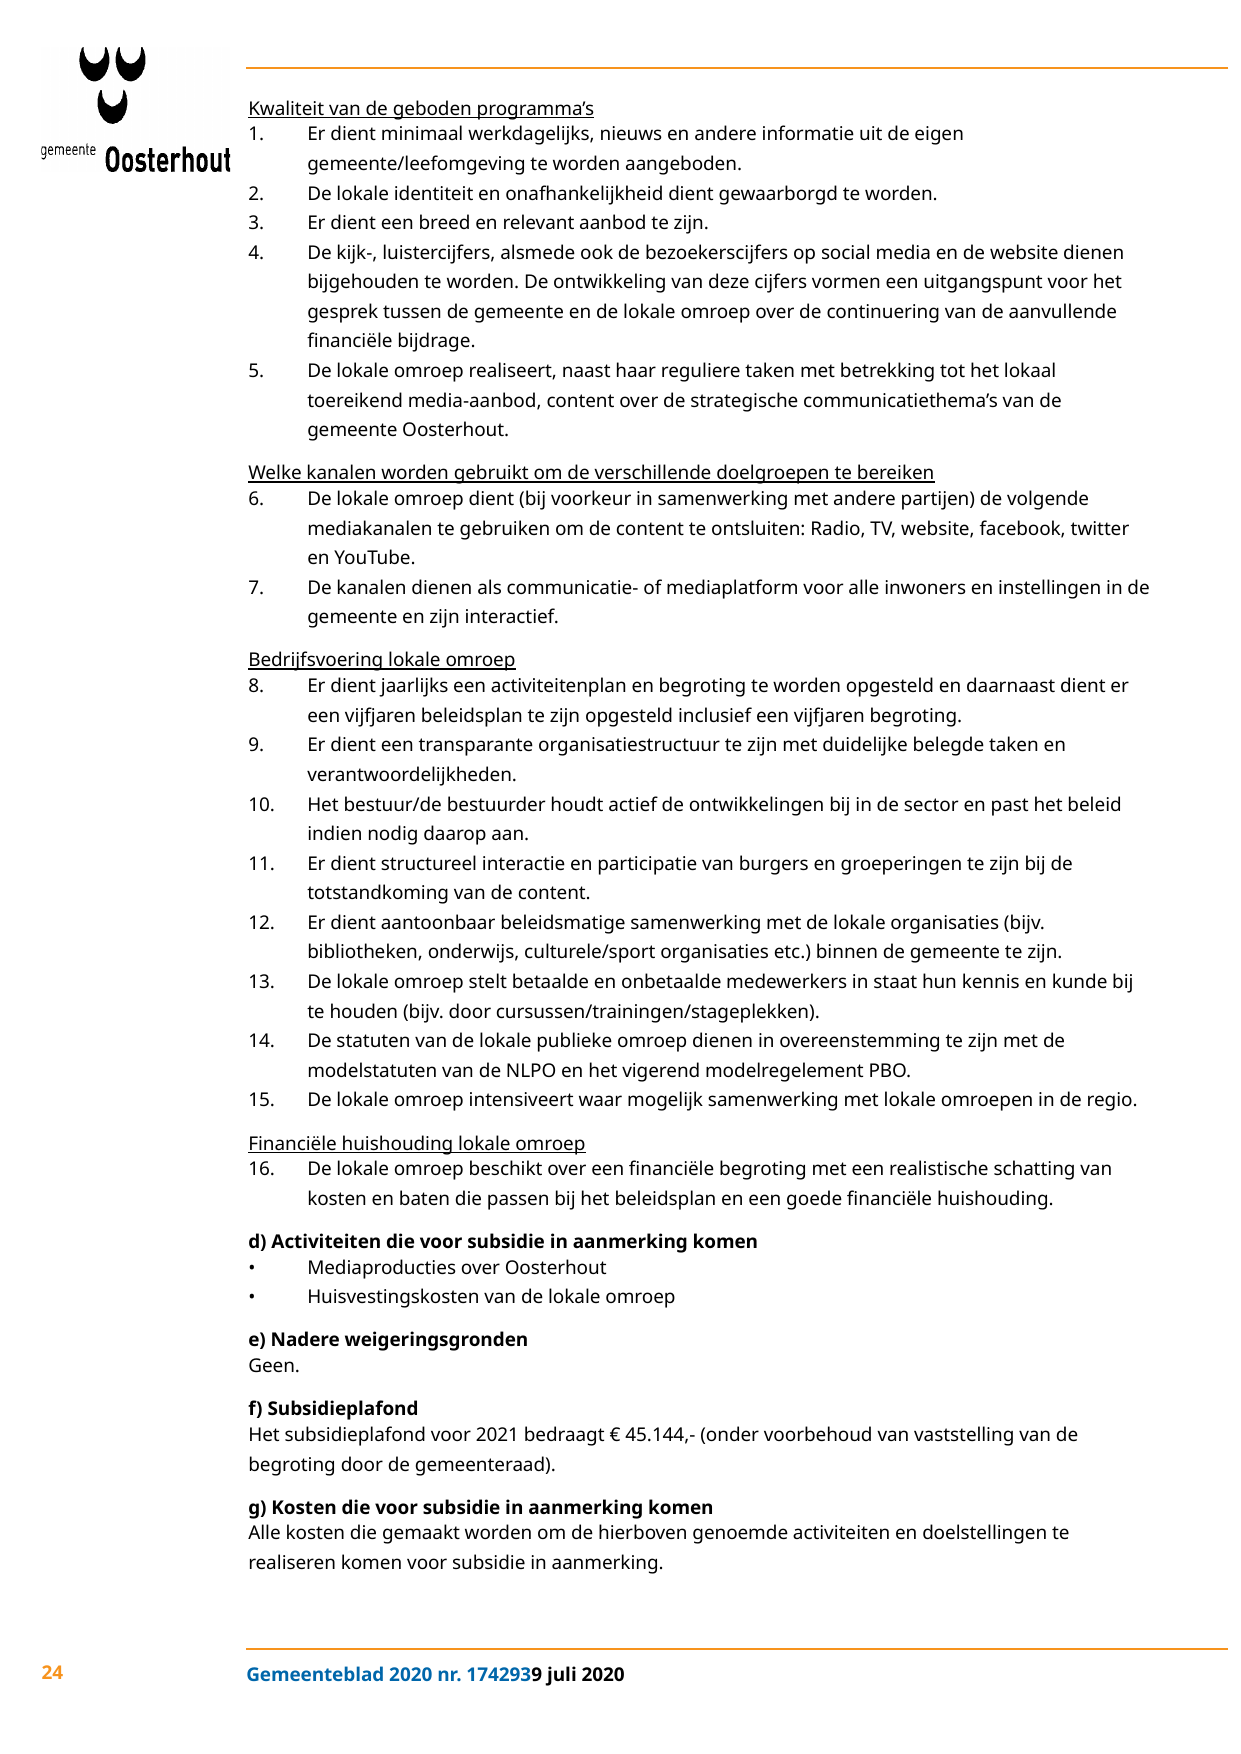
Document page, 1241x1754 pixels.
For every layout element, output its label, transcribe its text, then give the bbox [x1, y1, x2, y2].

list Er dient structureel interactie en participatie van burgers en groeperingen te zijn bij de totstandkoming van de content. [248, 850, 1152, 905]
list De lokale omroep beschikt over een financiële begroting met een realistische schatting van kosten en baten die passen bij het beleidsplan en een goede financiële huishouding. [248, 1155, 1152, 1211]
list De lokale omroep dient (bij voorkeur in samenwerking met andere partijen) de volgende mediakanalen te gebruiken om de content te ontsluiten: Radio, TV, website, facebook, twitter en YouTube. [248, 485, 1152, 570]
list Er dient een transparante organisatiestructuur te zijn met duidelijke belegde taken en verantwoordelijkheden. [248, 732, 1152, 787]
text d) Activiteiten die voor subsidie in aanmerking komen [248, 1228, 1152, 1254]
list Er dient een breed en relevant aanbod te zijn. [248, 209, 1152, 235]
list De kijk-, luistercijfers, alsmede ook de bezoekerscijfers op social media en de website dienen bijgehouden te worden. De ontwikkeling van deze cijfers vormen een uitgangspunt voor het gesprek tussen de gemeente en de lokale omroep over de continuering van de aanvullende financiële bijdrage. [248, 239, 1152, 353]
text Geen. [248, 1352, 1152, 1378]
list Mediaproducties over Oosterhout [248, 1254, 1152, 1279]
text g) Kosten die voor subsidie in aanmerking komen [248, 1494, 1152, 1519]
list De lokale omroep intensiveert waar mogelijk samenwerking met lokale omroepen in de regio. [248, 1087, 1152, 1112]
picture [41, 47, 231, 172]
list De lokale identiteit en onafhankelijkheid dient gewaarborgd te worden. [248, 180, 1152, 205]
text Kwaliteit van de geboden programma’s [248, 95, 1152, 121]
text Welke kanalen worden gebruikt om de verschillende doelgroepen te bereiken [248, 459, 1152, 485]
list Er dient jaarlijks een activiteitenplan en begroting te worden opgesteld en daarnaast dient er een vijfjaren beleidsplan te zijn opgesteld inclusief een vijfjaren begroting. [248, 672, 1152, 728]
list Huisvestingskosten van de lokale omroep [248, 1283, 1152, 1309]
text Het subsidieplafond voor 2021 bedraagt € 45.144,- (onder voorbehoud van vaststelling van de begroting door de gemeenteraad). [248, 1421, 1152, 1476]
list De lokale omroep stelt betaalde en onbetaalde medewerkers in staat hun kennis en kunde bij te houden (bijv. door cursussen/trainingen/stageplekken). [248, 968, 1152, 1023]
text Financiële huishouding lokale omroep [248, 1130, 1152, 1155]
list De lokale omroep realiseert, naast haar reguliere taken met betrekking tot het lokaal toereikend media-aanbod, content over de strategische communicatiethema’s van de gemeente Oosterhout. [248, 357, 1152, 442]
text f) Subsidieplafond [248, 1395, 1152, 1421]
text e) Nadere weigeringsgronden [248, 1327, 1152, 1352]
text Bedrijfsvoering lokale omroep [248, 647, 1152, 672]
list De kanalen dienen als communicatie- of mediaplatform voor alle inwoners en instellingen in de gemeente en zijn interactief. [248, 574, 1152, 629]
list De statuten van de lokale publieke omroep dienen in overeenstemming te zijn met de modelstatuten van de NLPO en het vigerend modelregelement PBO. [248, 1027, 1152, 1083]
list Het bestuur/de bestuurder houdt actief de ontwikkelingen bij in de sector en past het beleid indien nodig daarop aan. [248, 791, 1152, 846]
list Er dient aantoonbaar beleidsmatige samenwerking met de lokale organisaties (bijv. bibliotheken, onderwijs, culturele/sport organisaties etc.) binnen de gemeente te zijn. [248, 909, 1152, 964]
text Alle kosten die gemaakt worden om de hierboven genoemde activiteiten en doelstellingen te realiseren komen voor subsidie in aanmerking. [248, 1519, 1152, 1575]
list Er dient minimaal werkdagelijks, nieuws en andere informatie uit de eigen gemeente/leefomgeving te worden aangeboden. [248, 121, 1152, 176]
